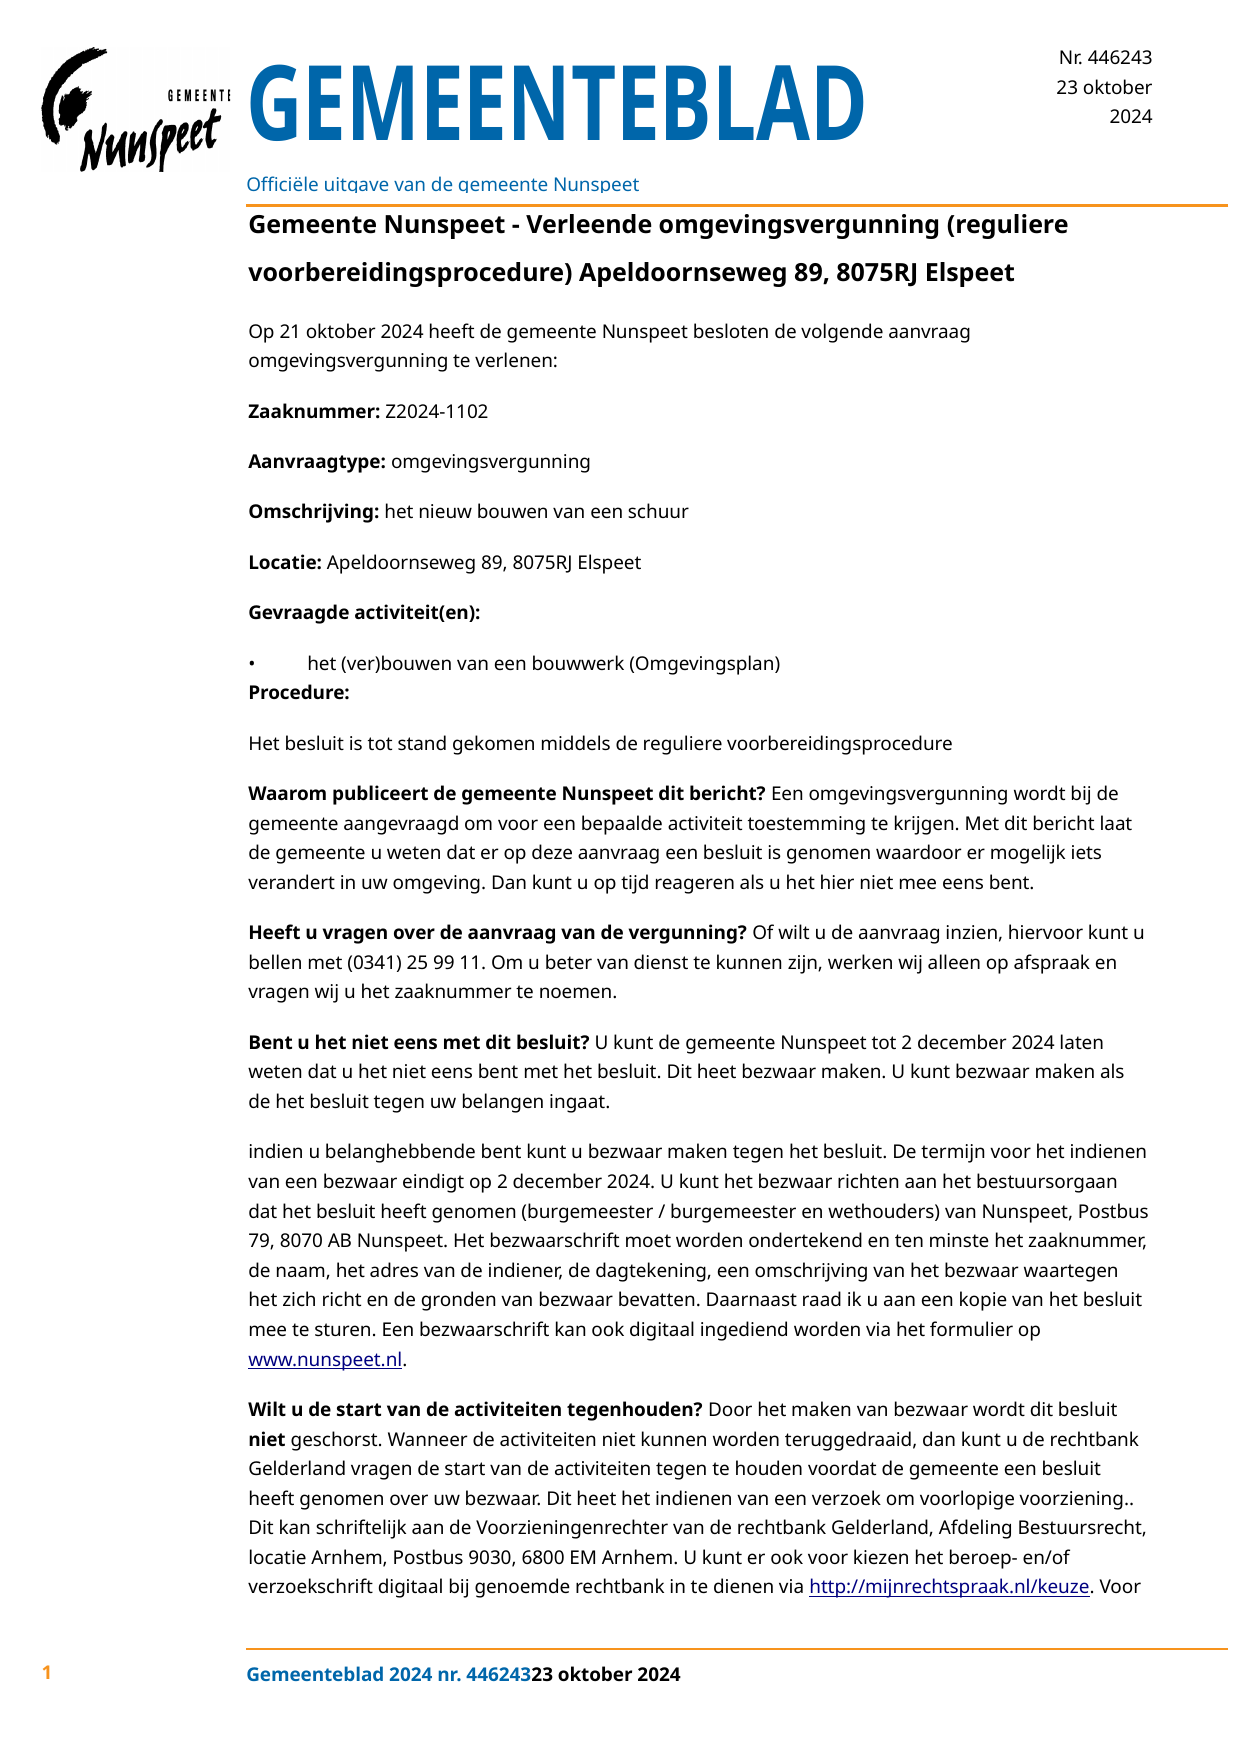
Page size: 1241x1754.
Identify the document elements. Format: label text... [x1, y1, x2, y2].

text Procedure: [248, 679, 1152, 705]
text Gemeente Nunspeet - Verleende omgevingsvergunning (reguliere voorbereidingsprocedure) Apeldoornseweg 89, 8075RJ Elspeet [248, 207, 1152, 288]
text Bent u het niet eens met dit besluit? U kunt de gemeente Nunspeet tot 2 december 2024 laten weten dat u het niet eens bent met het besluit. Dit heet bezwaar maken. U kunt bezwaar maken als de het besluit tegen uw belangen ingaat. [248, 1029, 1152, 1114]
text Locatie: Apeldoornseweg 89, 8075RJ Elspeet [248, 549, 1152, 575]
text Gevraagde activiteit(en): [248, 599, 1152, 625]
text Het besluit is tot stand gekomen middels de reguliere voorbereidingsprocedure [248, 730, 1152, 756]
text Wilt u de start van de activiteiten tegenhouden? Door het maken van bezwaar wordt dit besluit niet geschorst. Wanneer de activiteiten niet kunnen worden teruggedraaid, dan kunt u de rechtbank Gelderland vragen de start van de activiteiten tegen te houden voordat de gemeente een besluit heeft genomen over uw bezwaar. Dit heet het indienen van een verzoek om voorlopige voorziening.. Dit kan schriftelijk aan de Voorzieningenrechter van de rechtbank Gelderland, Afdeling Bestuursrecht, locatie Arnhem, Postbus 9030, 6800 EM Arnhem. U kunt er ook voor kiezen het beroep- en/of verzoekschrift digitaal bij genoemde rechtbank in te dienen via http://mijnrechtspraak.nl/keuze. Voor [248, 1396, 1152, 1599]
text Heeft u vragen over de aanvraag van de vergunning? Of wilt u de aanvraag inzien, hiervoor kunt u bellen met (0341) 25 99 11. Om u beter van dienst te kunnen zijn, werken wij alleen op afspraak en vragen wij u het zaaknummer te noemen. [248, 919, 1152, 1004]
text Waarom publiceert de gemeente Nunspeet dit bericht? Een omgevingsvergunning wordt bij de gemeente aangevraagd om voor een bepaalde activiteit toestemming te krijgen. Met dit bericht laat de gemeente u weten dat er op deze aanvraag een besluit is genomen waardoor er mogelijk iets verandert in uw omgeving. Dan kunt u op tijd reageren als u het hier niet mee eens bent. [248, 780, 1152, 895]
text Omschrijving: het nieuw bouwen van een schuur [248, 499, 1152, 524]
text Zaaknummer: Z2024-1102 [248, 398, 1152, 424]
text indien u belanghebbende bent kunt u bezwaar maken tegen het besluit. De termijn voor het indienen van een bezwaar eindigt op 2 december 2024. U kunt het bezwaar richten aan het bestuursorgaan dat het besluit heeft genomen (burgemeester / burgemeester en wethouders) van Nunspeet, Postbus 79, 8070 AB Nunspeet. Het bezwaarschrift moet worden ondertekend en ten minste het zaaknummer, de naam, het adres van de indiener, de dagtekening, een omschrijving van het bezwaar waartegen het zich richt en de gronden van bezwaar bevatten. Daarnaast raad ik u aan een kopie van het besluit mee te sturen. Een bezwaarschrift kan ook digitaal ingediend worden via het formulier op www.nunspeet.nl. [248, 1139, 1152, 1372]
text Op 21 oktober 2024 heeft de gemeente Nunspeet besloten de volgende aanvraag omgevingsvergunning te verlenen: [248, 318, 1152, 373]
list het (ver)bouwen van een bouwwerk (Omgevingsplan) [248, 650, 1152, 676]
picture [41, 47, 231, 172]
text Aanvraagtype: omgevingsvergunning [248, 448, 1152, 474]
